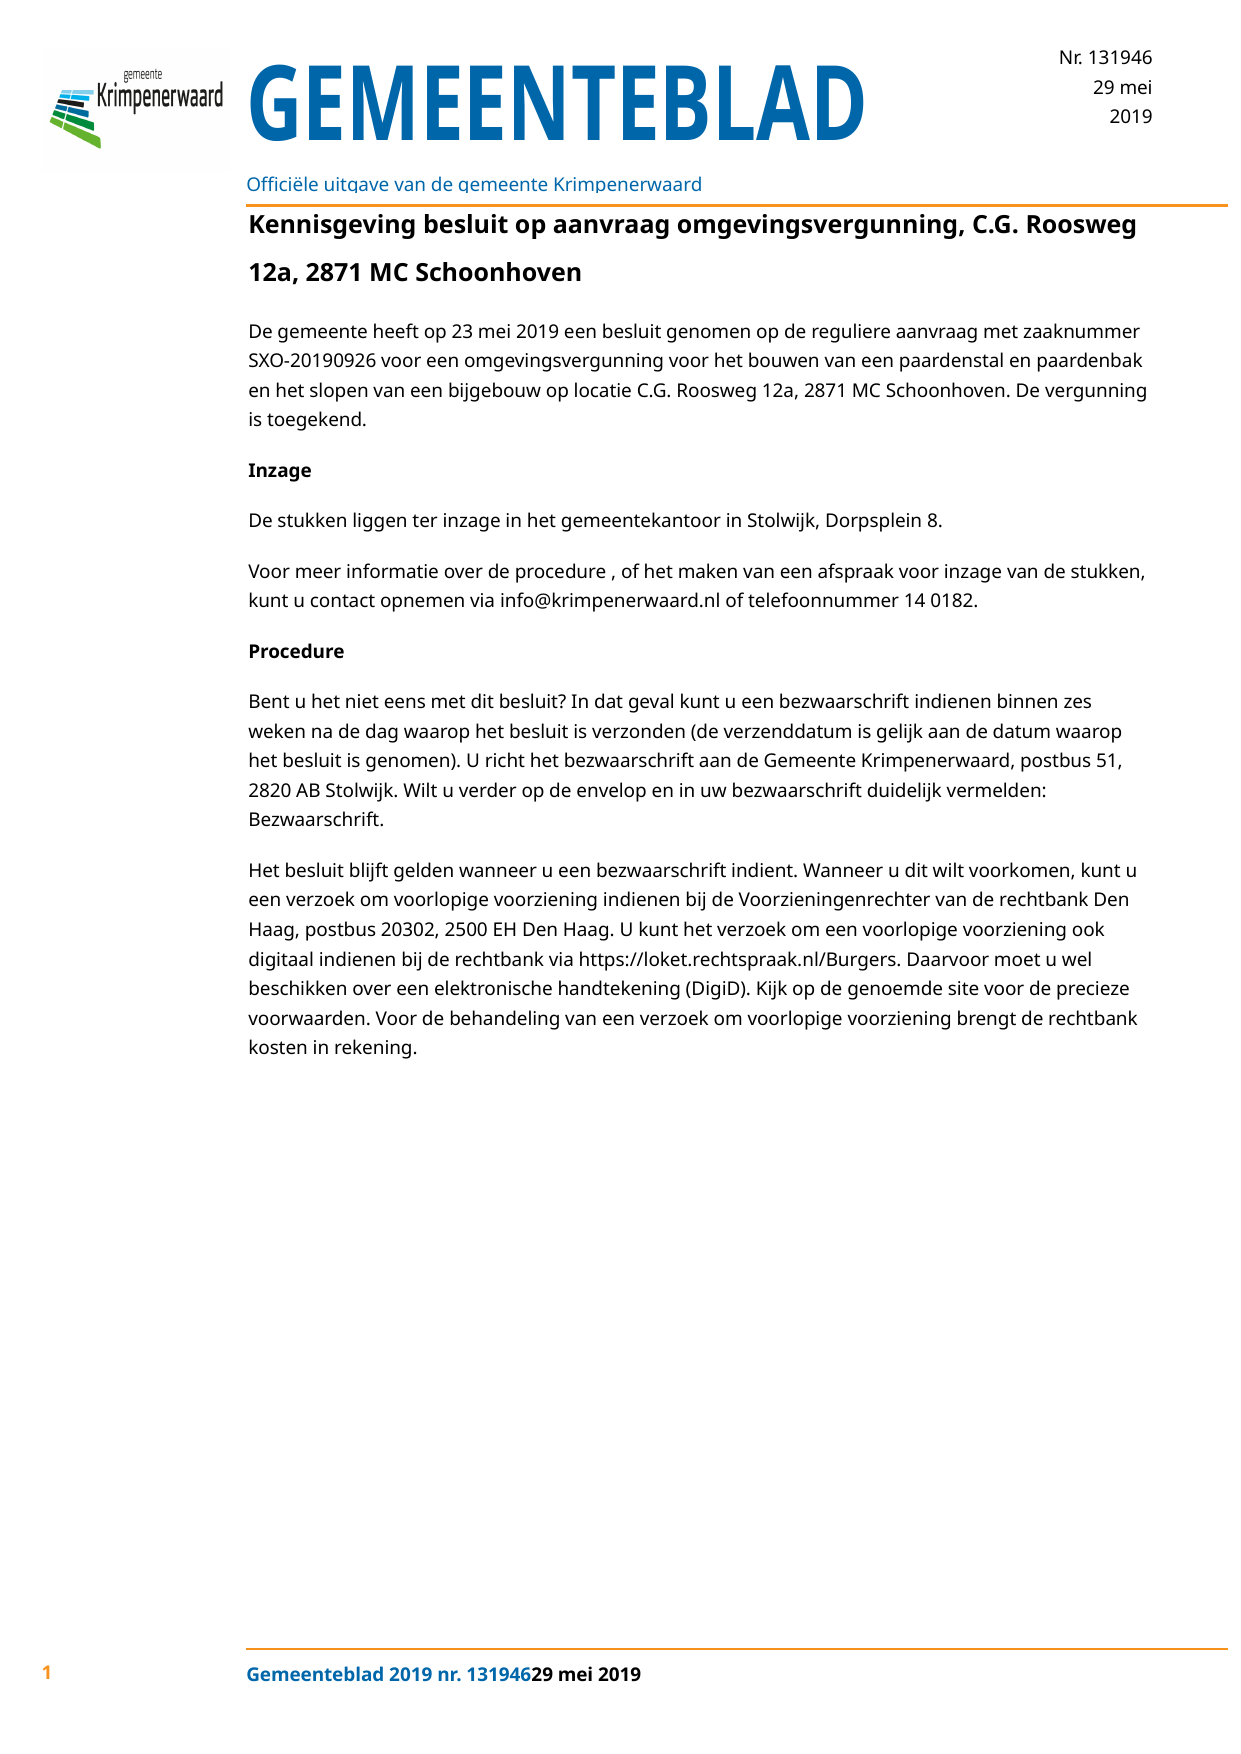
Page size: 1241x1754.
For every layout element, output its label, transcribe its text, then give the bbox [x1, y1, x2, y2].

text Kennisgeving besluit op aanvraag omgevingsvergunning, C.G. Roosweg 12a, 2871 MC Schoonhoven [248, 207, 1152, 288]
picture [41, 47, 231, 172]
text De gemeente heeft op 23 mei 2019 een besluit genomen op de reguliere aanvraag met zaaknummer SXO-20190926 voor een omgevingsvergunning voor het bouwen van een paardenstal en paardenbak en het slopen van een bijgebouw op locatie C.G. Roosweg 12a, 2871 MC Schoonhoven. De vergunning is toegekend. [248, 318, 1152, 432]
text Bent u het niet eens met dit besluit? In dat geval kunt u een bezwaarschrift indienen binnen zes weken na de dag waarop het besluit is verzonden (de verzenddatum is gelijk aan de datum waarop het besluit is genomen). U richt het bezwaarschrift aan de Gemeente Krimpenerwaard, postbus 51, 2820 AB Stolwijk. Wilt u verder op de envelop en in uw bezwaarschrift duidelijk vermelden: Bezwaarschrift. [248, 688, 1152, 832]
text Het besluit blijft gelden wanneer u een bezwaarschrift indient. Wanneer u dit wilt voorkomen, kunt u een verzoek om voorlopige voorziening indienen bij de Voorzieningenrechter van de rechtbank Den Haag, postbus 20302, 2500 EH Den Haag. U kunt het verzoek om een voorlopige voorziening ook digitaal indienen bij de rechtbank via https://loket.rechtspraak.nl/Burgers. Daarvoor moet u wel beschikken over een elektronische handtekening (DigiD). Kijk op de genoemde site voor de precieze voorwaarden. Voor de behandeling van een verzoek om voorlopige voorziening brengt de rechtbank kosten in rekening. [248, 857, 1152, 1060]
text Procedure [248, 638, 1152, 664]
text Voor meer informatie over de procedure , of het maken van een afspraak voor inzage van de stukken, kunt u contact opnemen via info@krimpenerwaard.nl of telefoonnummer 14 0182. [248, 558, 1152, 613]
text De stukken liggen ter inzage in het gemeentekantoor in Stolwijk, Dorpsplein 8. [248, 507, 1152, 533]
text Inzage [248, 457, 1152, 483]
